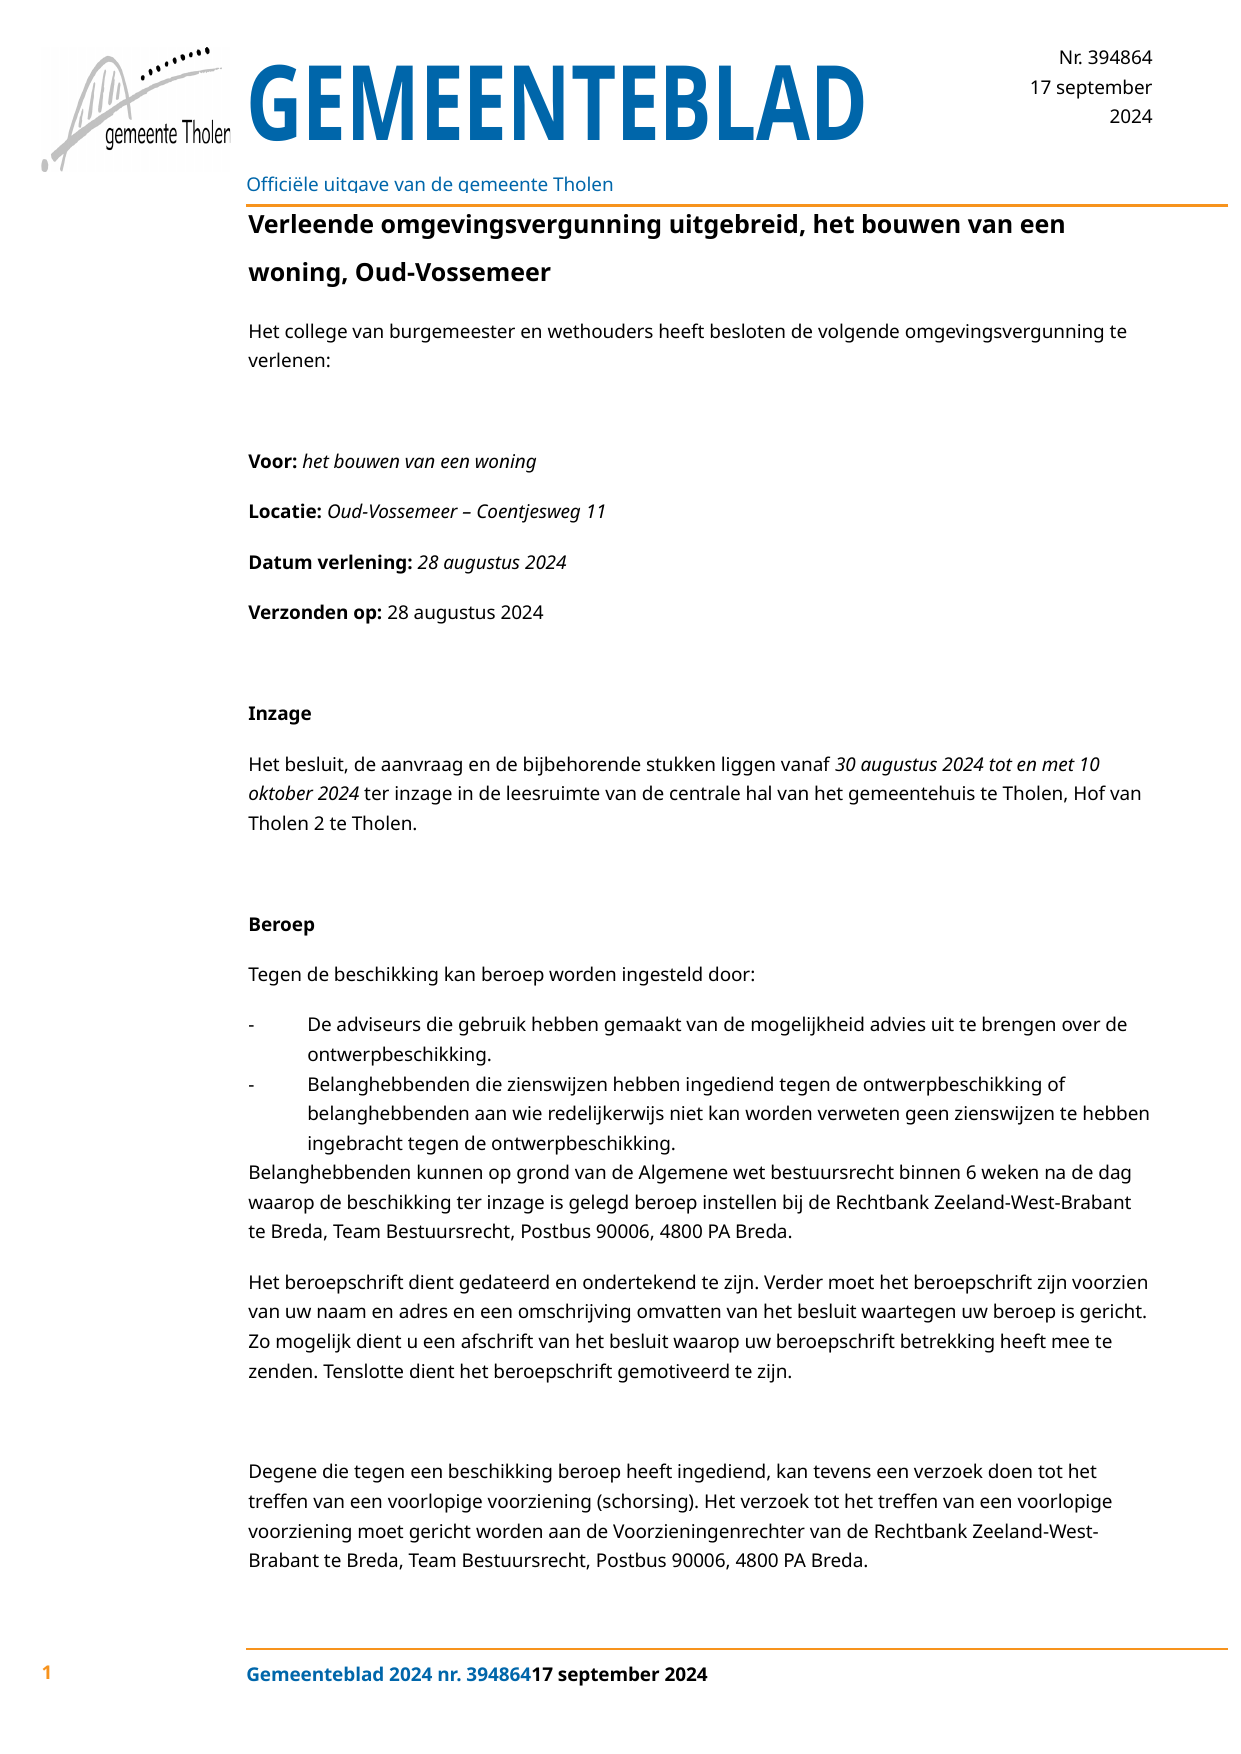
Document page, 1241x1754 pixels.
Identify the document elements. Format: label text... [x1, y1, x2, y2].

text Belanghebbenden kunnen op grond van de Algemene wet bestuursrecht binnen 6 weken na de dag waarop de beschikking ter inzage is gelegd beroep instellen bij de Rechtbank Zeeland-West-Brabant te Breda, Team Bestuursrecht, Postbus 90006, 4800 PA Breda. [248, 1159, 1152, 1244]
text Het beroepschrift dient gedateerd en ondertekend te zijn. Verder moet het beroepschrift zijn voorzien van uw naam en adres en een omschrijving omvatten van het besluit waartegen uw beroep is gericht. Zo mogelijk dient u een afschrift van het besluit waarop uw beroepschrift betrekking heeft mee te zenden. Tenslotte dient het beroepschrift gemotiveerd te zijn. [248, 1269, 1152, 1384]
text Het college van burgemeester en wethouders heeft besloten de volgende omgevingsvergunning te verlenen: [248, 318, 1152, 373]
text Het besluit, de aanvraag en de bijbehorende stukken liggen vanaf 30 augustus 2024 tot en met 10 oktober 2024 ter inzage in de leesruimte van de centrale hal van het gemeentehuis te Tholen, Hof van Tholen 2 te Tholen. [248, 751, 1152, 836]
list Belanghebbenden die zienswijzen hebben ingediend tegen de ontwerpbeschikking of belanghebbenden aan wie redelijkerwijs niet kan worden verweten geen zienswijzen te hebben ingebracht tegen de ontwerpbeschikking. [248, 1071, 1152, 1156]
text Datum verlening: 28 augustus 2024 [248, 549, 1152, 575]
text Locatie: Oud-Vossemeer – Coentjesweg 11 [248, 499, 1152, 524]
text Beroep [248, 911, 1152, 937]
text Tegen de beschikking kan beroep worden ingesteld door: [248, 961, 1152, 987]
text Degene die tegen een beschikking beroep heeft ingediend, kan tevens een verzoek doen tot het treffen van een voorlopige voorziening (schorsing). Het verzoek tot het treffen van een voorlopige voorziening moet gericht worden aan de Voorzieningenrechter van de Rechtbank Zeeland-West-Brabant te Breda, Team Bestuursrecht, Postbus 90006, 4800 PA Breda. [248, 1459, 1152, 1573]
text Verleende omgevingsvergunning uitgebreid, het bouwen van een woning, Oud-Vossemeer [248, 207, 1152, 288]
text Verzonden op: 28 augustus 2024 [248, 599, 1152, 625]
picture [41, 47, 231, 172]
text Inzage [248, 700, 1152, 726]
list De adviseurs die gebruik hebben gemaakt van de mogelijkheid advies uit te brengen over de ontwerpbeschikking. [248, 1012, 1152, 1067]
text Voor: het bouwen van een woning [248, 448, 1152, 474]
